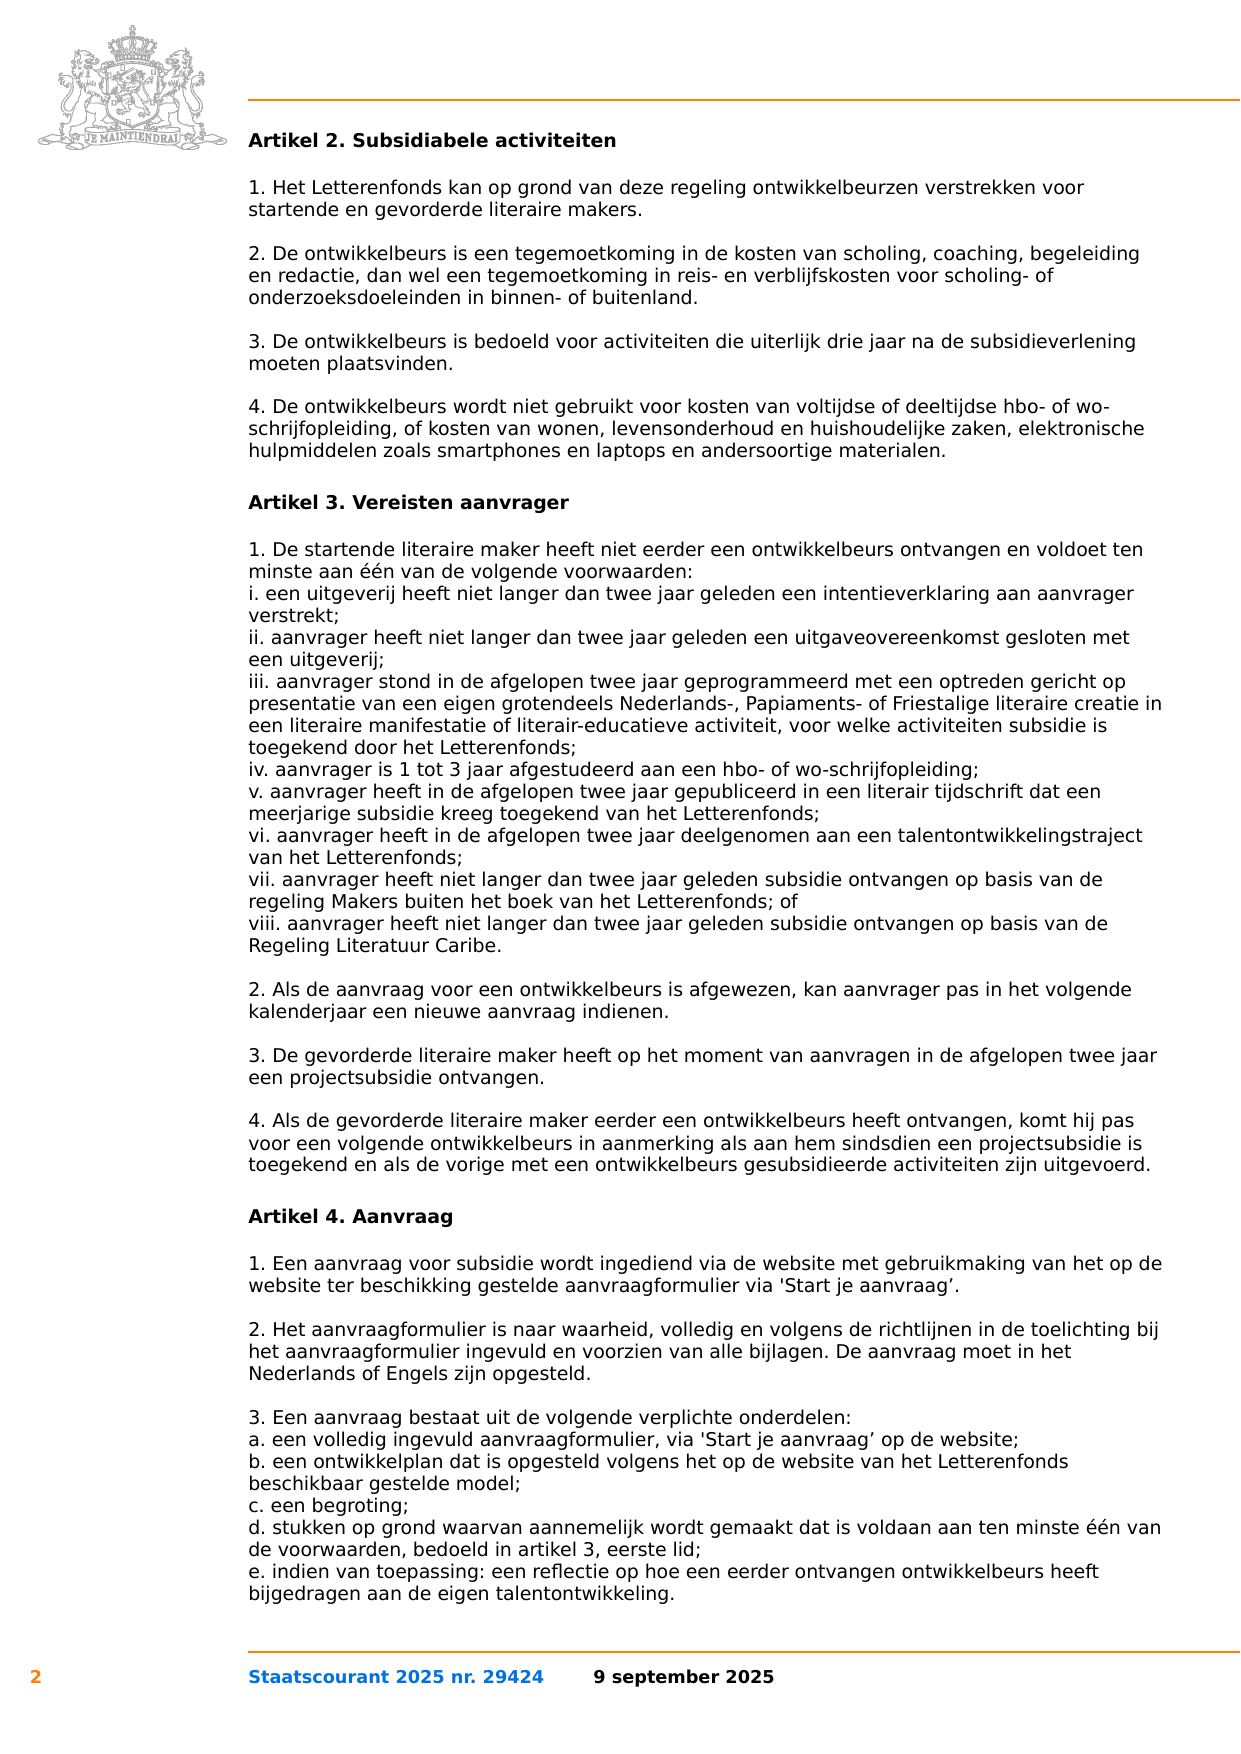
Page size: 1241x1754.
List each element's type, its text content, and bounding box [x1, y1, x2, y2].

text v. aanvrager heeft in de afgelopen twee jaar gepubliceerd in een literair tijdschrift dat een meerjarige subsidie kreeg toegekend van het Letterenfonds; [248, 781, 1163, 825]
text 1. Het Letterenfonds kan op grond van deze regeling ontwikkelbeurzen verstrekken voor startende en gevorderde literaire makers. [248, 177, 1163, 221]
text viii. aanvrager heeft niet langer dan twee jaar geleden subsidie ontvangen op basis van de Regeling Literatuur Caribe. [248, 913, 1163, 957]
subtitle Artikel 2. Subsidiabele activiteiten [248, 130, 1163, 152]
text 1. Een aanvraag voor subsidie wordt ingediend via de website met gebruikmaking van het op de website ter beschikking gestelde aanvraagformulier via 'Start je aanvraag’. [248, 1253, 1163, 1297]
text iv. aanvrager is 1 tot 3 jaar afgestudeerd aan een hbo- of wo-schrijfopleiding; [248, 759, 1163, 781]
text e. indien van toepassing: een reflectie op hoe een eerder ontvangen ontwikkelbeurs heeft bijgedragen aan de eigen talentontwikkeling. [248, 1561, 1163, 1605]
text 3. De ontwikkelbeurs is bedoeld voor activiteiten die uiterlijk drie jaar na de subsidieverlening moeten plaatsvinden. [248, 331, 1163, 374]
text vii. aanvrager heeft niet langer dan twee jaar geleden subsidie ontvangen op basis van de regeling Makers buiten het boek van het Letterenfonds; of [248, 869, 1163, 913]
text ii. aanvrager heeft niet langer dan twee jaar geleden een uitgaveovereenkomst gesloten met een uitgeverij; [248, 627, 1163, 671]
text iii. aanvrager stond in de afgelopen twee jaar geprogrammeerd met een optreden gericht op presentatie van een eigen grotendeels Nederlands-, Papiaments- of Friestalige literaire creatie in een literaire manifestatie of literair-educatieve activiteit, voor welke activiteiten subsidie is toegekend door het Letterenfonds; [248, 671, 1163, 759]
subtitle Artikel 4. Aanvraag [248, 1206, 1163, 1228]
text 2. Als de aanvraag voor een ontwikkelbeurs is afgewezen, kan aanvrager pas in het volgende kalenderjaar een nieuwe aanvraag indienen. [248, 979, 1163, 1023]
text 1. De startende literaire maker heeft niet eerder een ontwikkelbeurs ontvangen en voldoet ten minste aan één van de volgende voorwaarden: [248, 539, 1163, 583]
text a. een volledig ingevuld aanvraagformulier, via 'Start je aanvraag’ op de website; [248, 1429, 1163, 1451]
text 3. Een aanvraag bestaat uit de volgende verplichte onderdelen: [248, 1407, 1163, 1429]
text vi. aanvrager heeft in de afgelopen twee jaar deelgenomen aan een talentontwikkelingstraject van het Letterenfonds; [248, 825, 1163, 869]
text i. een uitgeverij heeft niet langer dan twee jaar geleden een intentieverklaring aan aanvrager verstrekt; [248, 583, 1163, 627]
text 4. Als de gevorderde literaire maker eerder een ontwikkelbeurs heeft ontvangen, komt hij pas voor een volgende ontwikkelbeurs in aanmerking als aan hem sindsdien een projectsubsidie is toegekend en als de vorige met een ontwikkelbeurs gesubsidieerde activiteiten zijn uitgevoerd. [248, 1110, 1163, 1176]
text 4. De ontwikkelbeurs wordt niet gebruikt voor kosten van voltijdse of deeltijdse hbo- of wo-schrijfopleiding, of kosten van wonen, levensonderhoud en huishoudelijke zaken, elektronische hulpmiddelen zoals smartphones en laptops en andersoortige materialen. [248, 396, 1163, 462]
text 2. De ontwikkelbeurs is een tegemoetkoming in de kosten van scholing, coaching, begeleiding en redactie, dan wel een tegemoetkoming in reis- en verblijfskosten voor scholing- of onderzoeksdoeleinden in binnen- of buitenland. [248, 243, 1163, 309]
text b. een ontwikkelplan dat is opgesteld volgens het op de website van het Letterenfonds beschikbaar gestelde model; [248, 1451, 1163, 1495]
picture [38, 25, 227, 150]
subtitle Artikel 3. Vereisten aanvrager [248, 492, 1163, 514]
text d. stukken op grond waarvan aannemelijk wordt gemaakt dat is voldaan aan ten minste één van de voorwaarden, bedoeld in artikel 3, eerste lid; [248, 1517, 1163, 1561]
text 3. De gevorderde literaire maker heeft op het moment van aanvragen in de afgelopen twee jaar een projectsubsidie ontvangen. [248, 1044, 1163, 1088]
text 2. Het aanvraagformulier is naar waarheid, volledig en volgens de richtlijnen in de toelichting bij het aanvraagformulier ingevuld en voorzien van alle bijlagen. De aanvraag moet in het Nederlands of Engels zijn opgesteld. [248, 1319, 1163, 1385]
text c. een begroting; [248, 1495, 1163, 1517]
